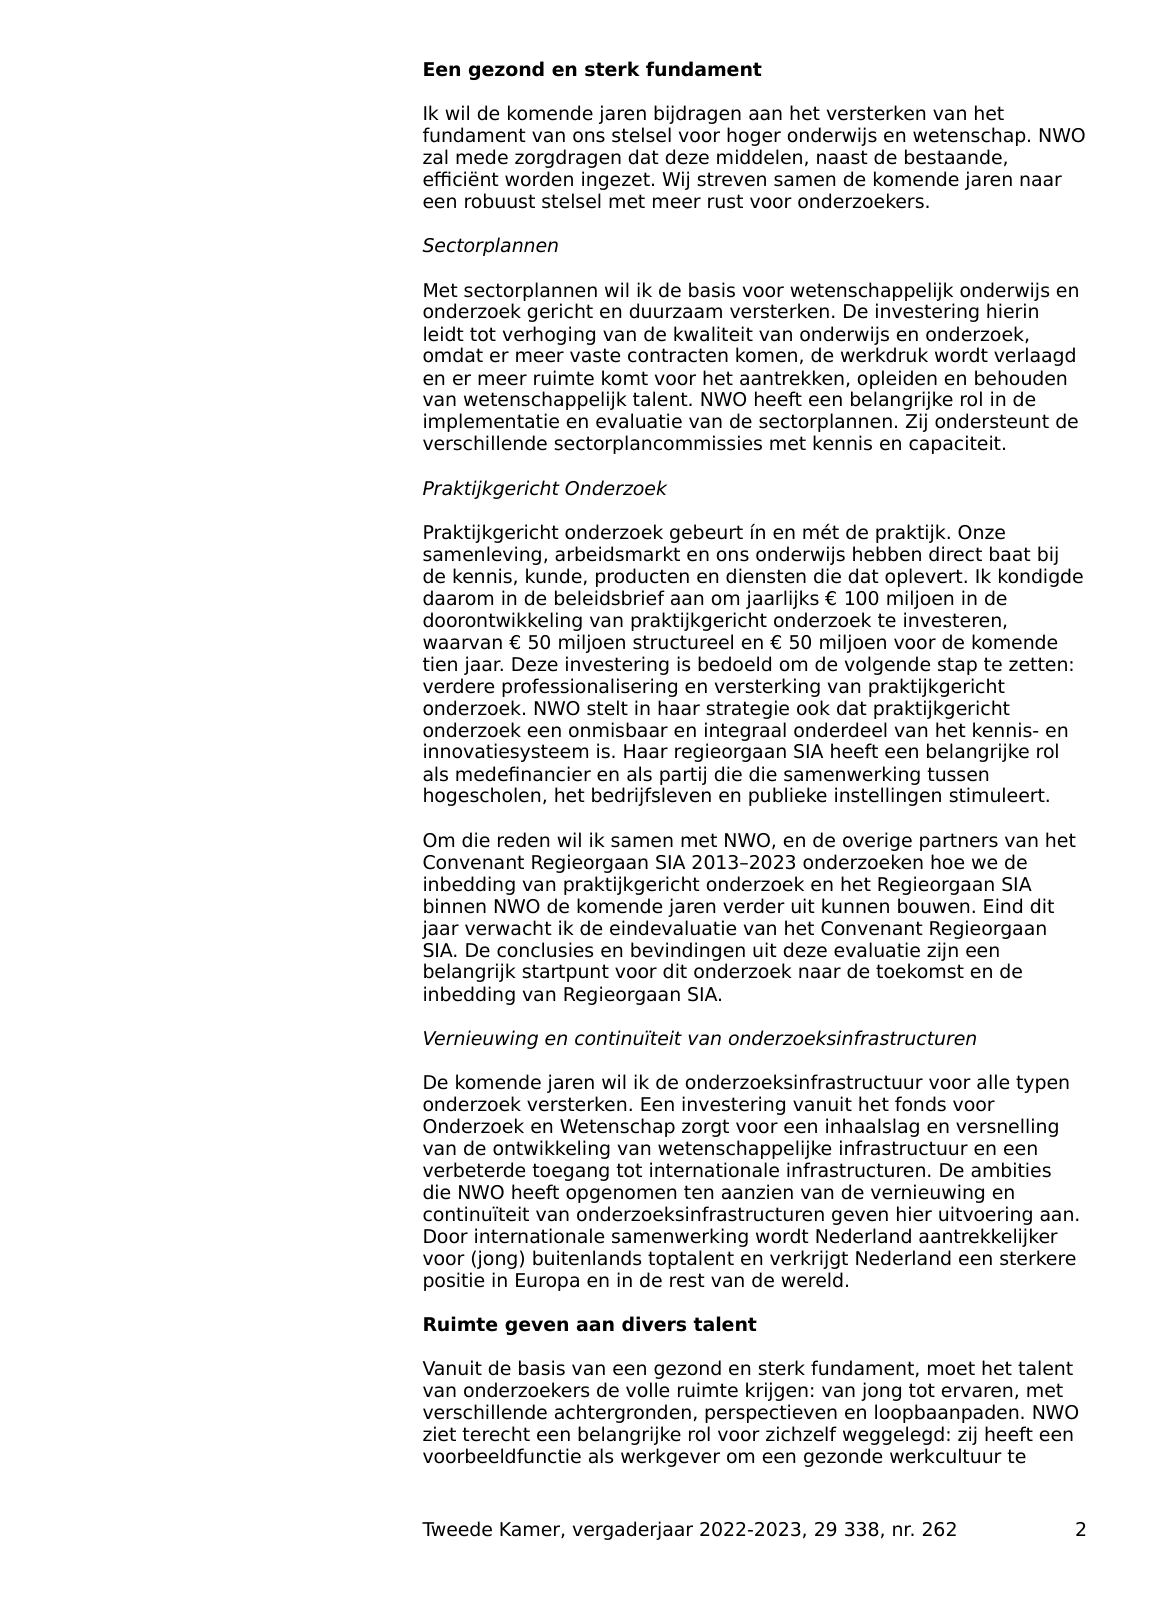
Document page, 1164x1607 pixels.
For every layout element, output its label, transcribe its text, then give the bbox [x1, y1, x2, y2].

subtitle Sectorplannen [422, 235, 1087, 257]
text Ik wil de komende jaren bijdragen aan het versterken van het fundament van ons stelsel voor hoger onderwijs en wetenschap. NWO zal mede zorgdragen dat deze middelen, naast de bestaande, efficiënt worden ingezet. Wij streven samen de komende jaren naar een robuust stelsel met meer rust voor onderzoekers. [422, 103, 1087, 213]
text Om die reden wil ik samen met NWO, en de overige partners van het Convenant Regieorgaan SIA 2013–2023 onderzoeken hoe we de inbedding van praktijkgericht onderzoek en het Regieorgaan SIA binnen NWO de komende jaren verder uit kunnen bouwen. Eind dit jaar verwacht ik de eindevaluatie van het Convenant Regieorgaan SIA. De conclusies en bevindingen uit deze evaluatie zijn een belangrijk startpunt voor dit onderzoek naar de toekomst en de inbedding van Regieorgaan SIA. [422, 829, 1087, 1005]
text De komende jaren wil ik de onderzoeksinfrastructuur voor alle typen onderzoek versterken. Een investering vanuit het fonds voor Onderzoek en Wetenschap zorgt voor een inhaalslag en versnelling van de ontwikkeling van wetenschappelijke infrastructuur en een verbeterde toegang tot internationale infrastructuren. De ambities die NWO heeft opgenomen ten aanzien van de vernieuwing en continuïteit van onderzoeksinfrastructuren geven hier uitvoering aan. Door internationale samenwerking wordt Nederland aantrekkelijker voor (jong) buitenlands toptalent en verkrijgt Nederland een sterkere positie in Europa en in de rest van de wereld. [422, 1072, 1087, 1292]
subtitle Praktijkgericht Onderzoek [422, 477, 1087, 499]
text Praktijkgericht onderzoek gebeurt ín en mét de praktijk. Onze samenleving, arbeidsmarkt en ons onderwijs hebben direct baat bij de kennis, kunde, producten en diensten die dat oplevert. Ik kondigde daarom in de beleidsbrief aan om jaarlijks € 100 miljoen in de doorontwikkeling van praktijkgericht onderzoek te investeren, waarvan € 50 miljoen structureel en € 50 miljoen voor de komende tien jaar. Deze investering is bedoeld om de volgende stap te zetten: verdere professionalisering en versterking van praktijkgericht onderzoek. NWO stelt in haar strategie ook dat praktijkgericht onderzoek een onmisbaar en integraal onderdeel van het kennis- en innovatiesysteem is. Haar regieorgaan SIA heeft een belangrijke rol als medefinancier en als partij die die samenwerking tussen hogescholen, het bedrijfsleven en publieke instellingen stimuleert. [422, 522, 1087, 807]
subtitle Een gezond en sterk fundament [422, 59, 1087, 81]
text Vanuit de basis van een gezond en sterk fundament, moet het talent van onderzoekers de volle ruimte krijgen: van jong tot ervaren, met verschillende achtergronden, perspectieven en loopbaanpaden. NWO ziet terecht een belangrijke rol voor zichzelf weggelegd: zij heeft een voorbeeldfunctie als werkgever om een gezonde werkcultuur te [422, 1358, 1087, 1468]
subtitle Vernieuwing en continuïteit van onderzoeksinfrastructuren [422, 1028, 1087, 1049]
text Met sectorplannen wil ik de basis voor wetenschappelijk onderwijs en onderzoek gericht en duurzaam versterken. De investering hierin leidt tot verhoging van de kwaliteit van onderwijs en onderzoek, omdat er meer vaste contracten komen, de werkdruk wordt verlaagd en er meer ruimte komt voor het aantrekken, opleiden en behouden van wetenschappelijk talent. NWO heeft een belangrijke rol in de implementatie en evaluatie van de sectorplannen. Zij ondersteunt de verschillende sectorplancommissies met kennis en capaciteit. [422, 279, 1087, 455]
subtitle Ruimte geven aan divers talent [422, 1314, 1087, 1336]
